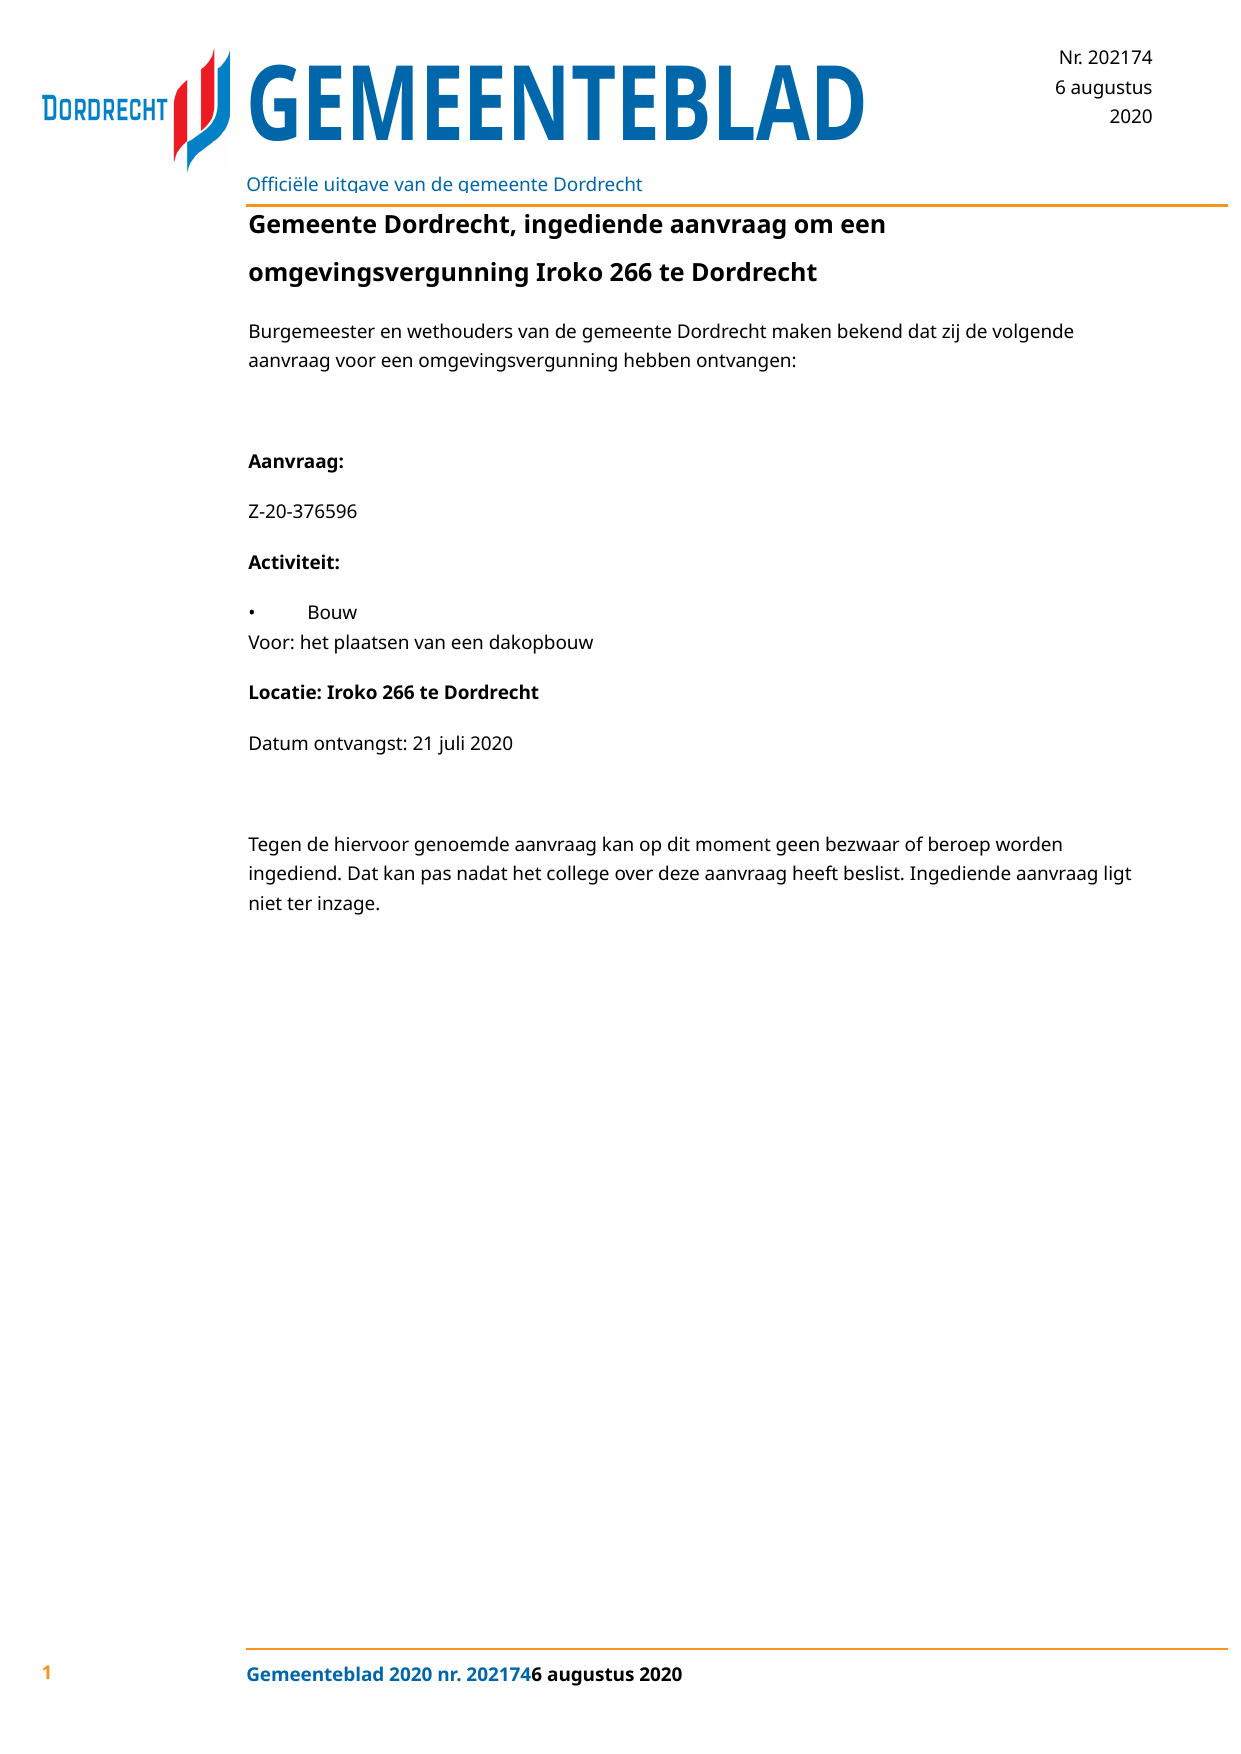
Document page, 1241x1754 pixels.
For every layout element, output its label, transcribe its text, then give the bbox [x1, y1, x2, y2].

text Datum ontvangst: 21 juli 2020 [248, 730, 1152, 756]
picture [41, 47, 231, 172]
list Bouw [248, 599, 1152, 625]
text Gemeente Dordrecht, ingediende aanvraag om een omgevingsvergunning Iroko 266 te Dordrecht [248, 207, 1152, 288]
text Locatie: Iroko 266 te Dordrecht [248, 679, 1152, 705]
text Activiteit: [248, 549, 1152, 575]
text Burgemeester en wethouders van de gemeente Dordrecht maken bekend dat zij de volgende aanvraag voor een omgevingsvergunning hebben ontvangen: [248, 318, 1152, 373]
text Voor: het plaatsen van een dakopbouw [248, 629, 1152, 655]
text Z-20-376596 [248, 499, 1152, 524]
text Tegen de hiervoor genoemde aanvraag kan op dit moment geen bezwaar of beroep worden ingediend. Dat kan pas nadat het college over deze aanvraag heeft beslist. Ingediende aanvraag ligt niet ter inzage. [248, 831, 1152, 916]
text Aanvraag: [248, 448, 1152, 474]
